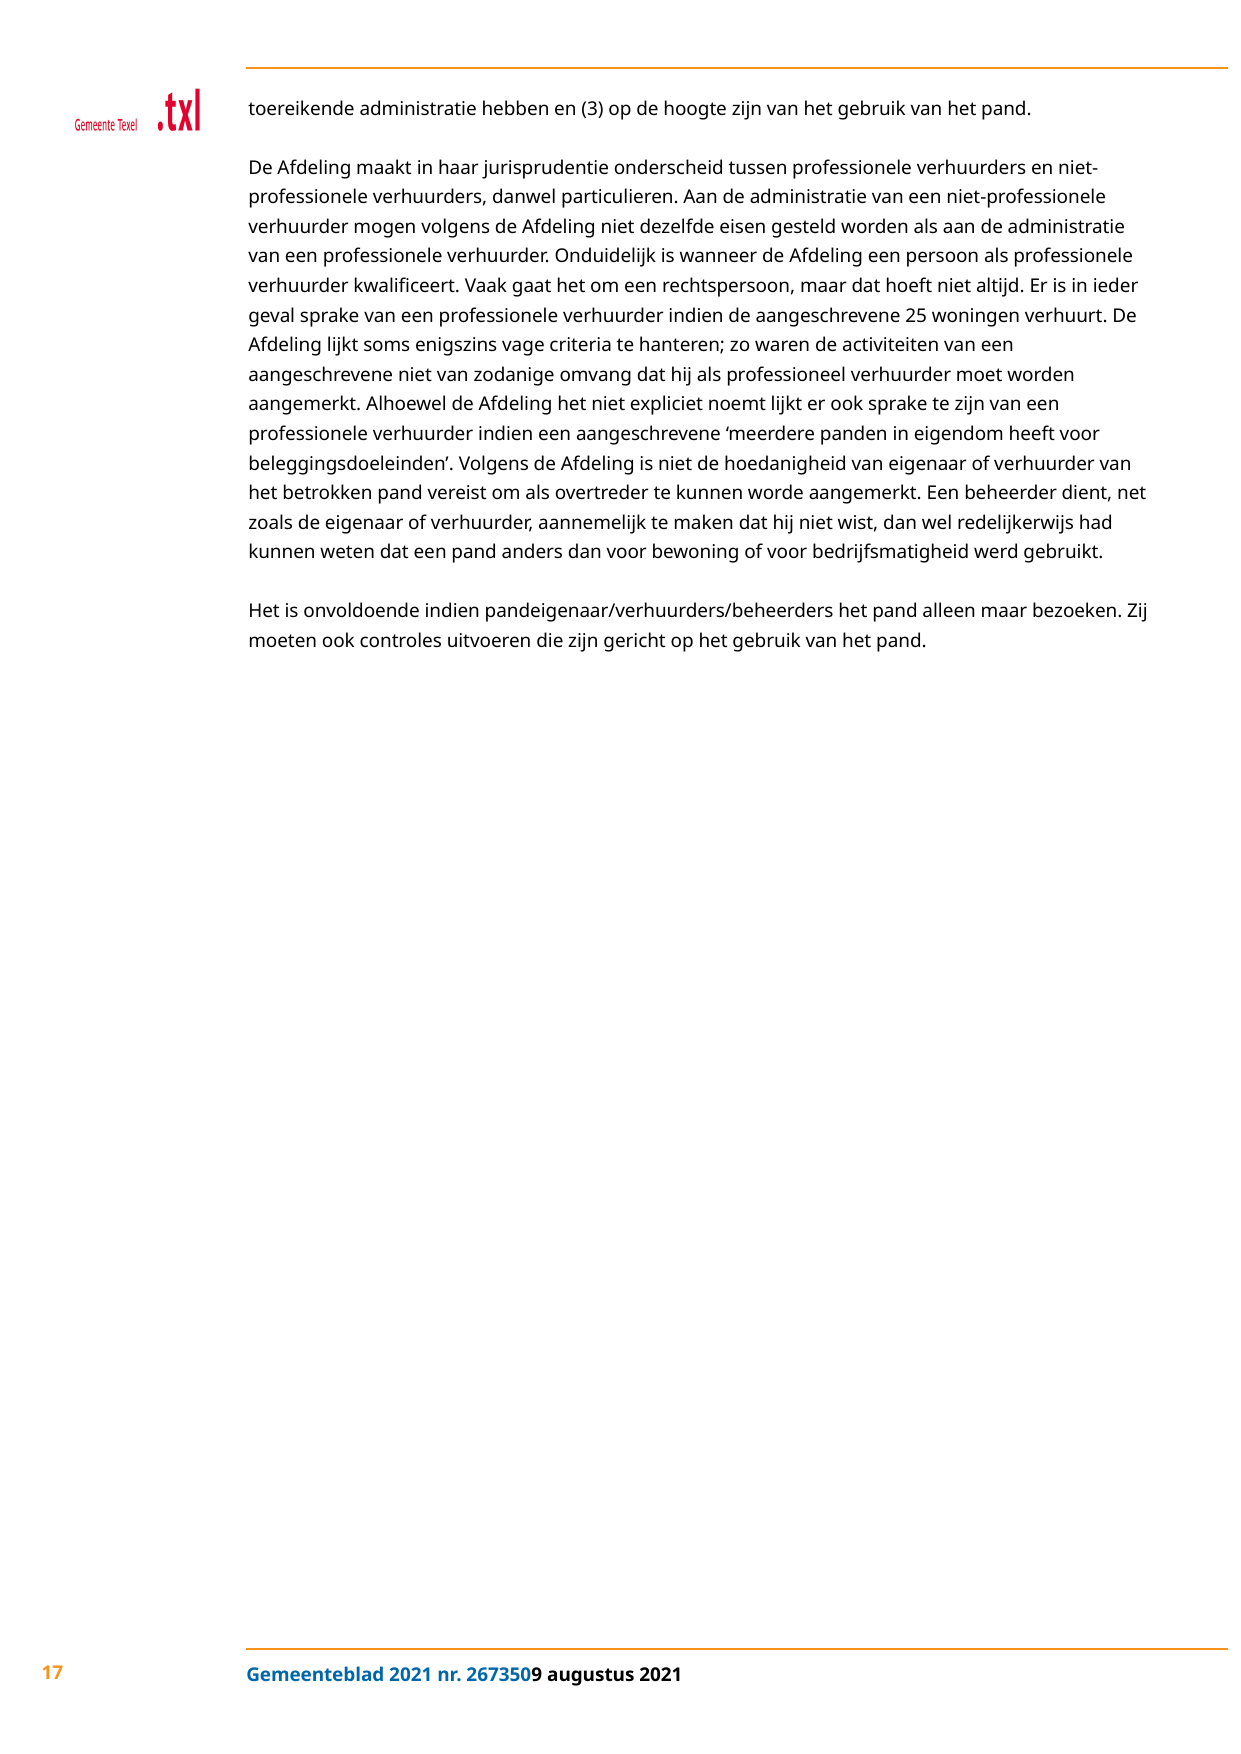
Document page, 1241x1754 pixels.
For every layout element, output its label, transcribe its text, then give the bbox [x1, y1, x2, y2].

text toereikende administratie hebben en (3) op de hoogte zijn van het gebruik van het pand. [248, 95, 1152, 121]
picture [41, 47, 231, 172]
text De Afdeling maakt in haar jurisprudentie onderscheid tussen professionele verhuurders en niet-professionele verhuurders, danwel particulieren. Aan de administratie van een niet-professionele verhuurder mogen volgens de Afdeling niet dezelfde eisen gesteld worden als aan de administratie van een professionele verhuurder. Onduidelijk is wanneer de Afdeling een persoon als professionele verhuurder kwalificeert. Vaak gaat het om een rechtspersoon, maar dat hoeft niet altijd. Er is in ieder geval sprake van een professionele verhuurder indien de aangeschrevene 25 woningen verhuurt. De Afdeling lijkt soms enigszins vage criteria te hanteren; zo waren de activiteiten van een aangeschrevene niet van zodanige omvang dat hij als professioneel verhuurder moet worden aangemerkt. Alhoewel de Afdeling het niet expliciet noemt lijkt er ook sprake te zijn van een professionele verhuurder indien een aangeschrevene ‘meerdere panden in eigendom heeft voor beleggingsdoeleinden’. Volgens de Afdeling is niet de hoedanigheid van eigenaar of verhuurder van het betrokken pand vereist om als overtreder te kunnen worde aangemerkt. Een beheerder dient, net zoals de eigenaar of verhuurder, aannemelijk te maken dat hij niet wist, dan wel redelijkerwijs had kunnen weten dat een pand anders dan voor bewoning of voor bedrijfsmatigheid werd gebruikt. [248, 154, 1152, 564]
text Het is onvoldoende indien pandeigenaar/verhuurders/beheerders het pand alleen maar bezoeken. Zij moeten ook controles uitvoeren die zijn gericht op het gebruik van het pand. [248, 598, 1152, 653]
